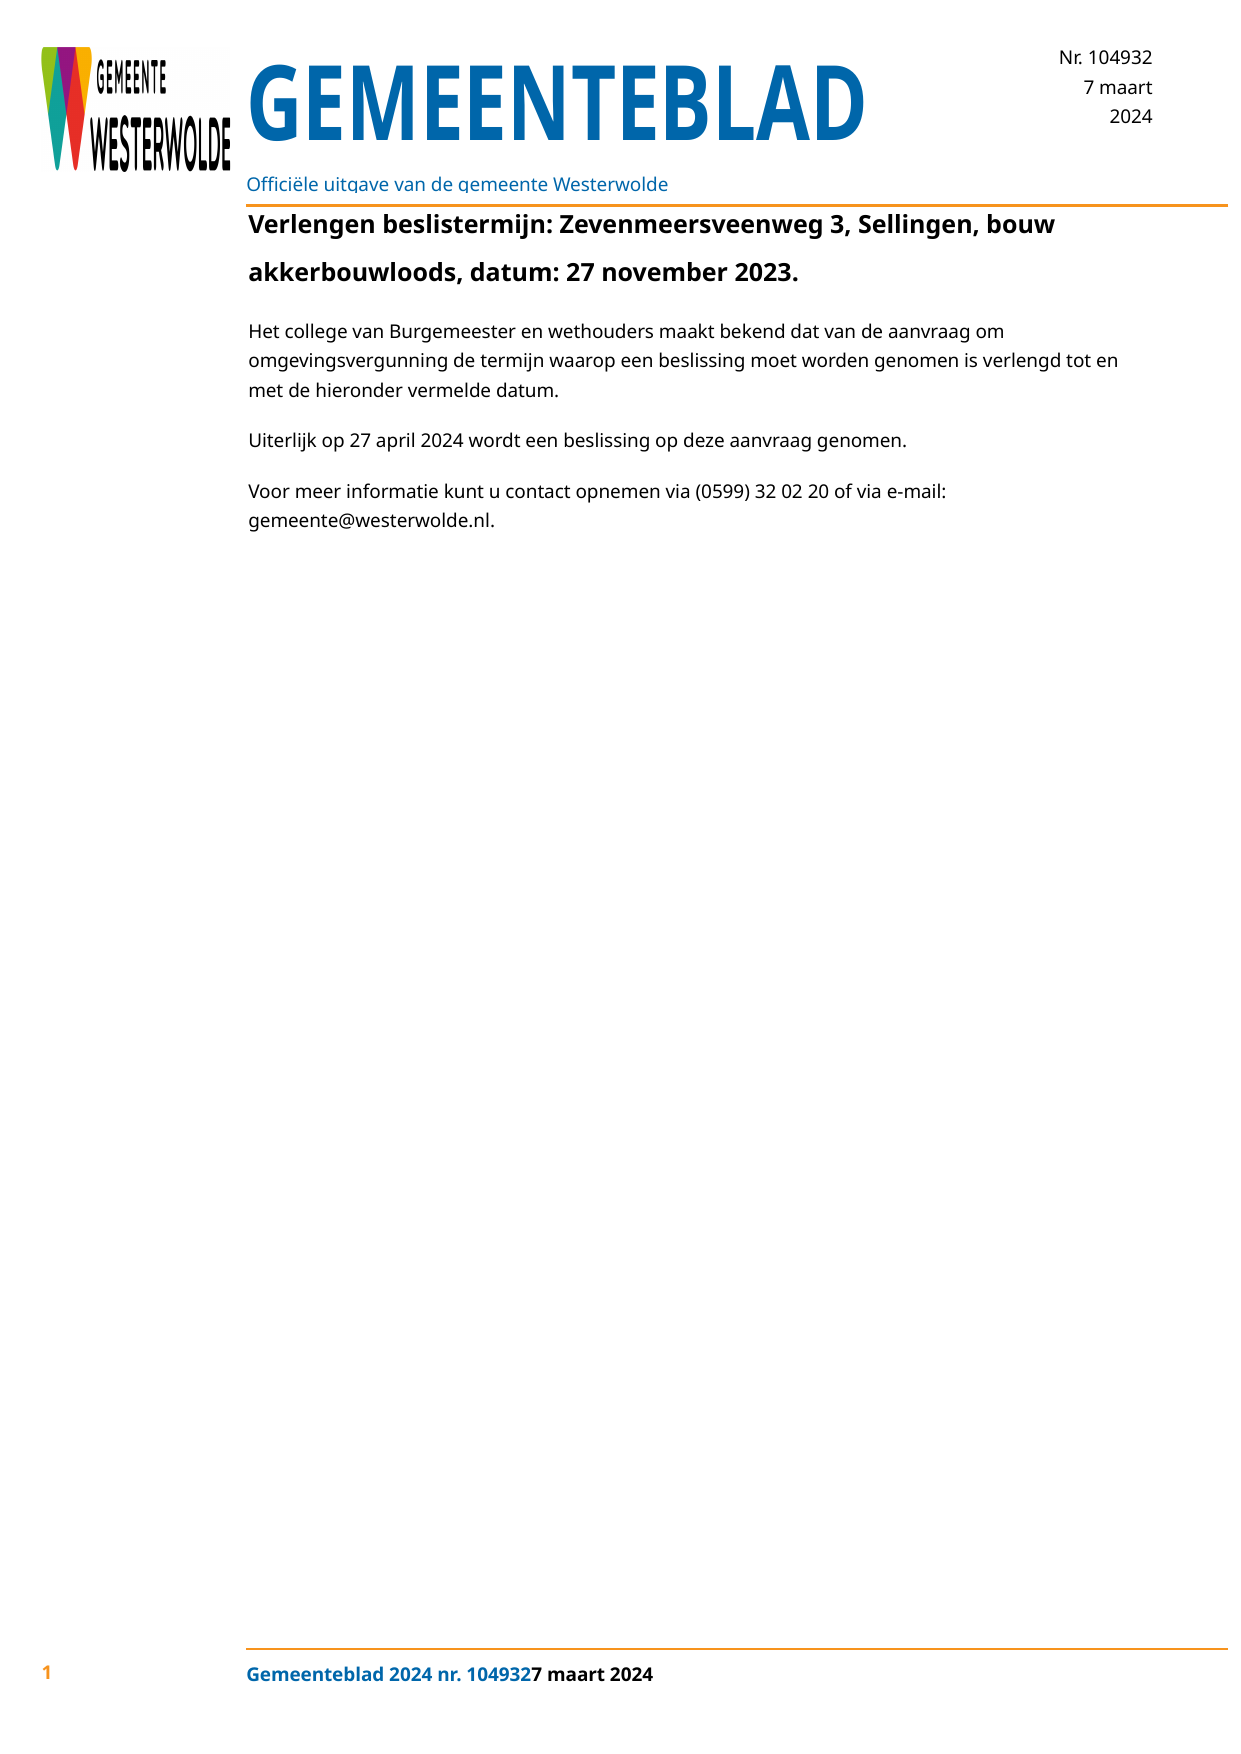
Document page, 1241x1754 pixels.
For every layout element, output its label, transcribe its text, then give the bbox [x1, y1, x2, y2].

text Het college van Burgemeester en wethouders maakt bekend dat van de aanvraag om omgevingsvergunning de termijn waarop een beslissing moet worden genomen is verlengd tot en met de hieronder vermelde datum. [248, 318, 1152, 403]
text Verlengen beslistermijn: Zevenmeersveenweg 3, Sellingen, bouw akkerbouwloods, datum: 27 november 2023. [248, 207, 1152, 288]
text Voor meer informatie kunt u contact opnemen via (0599) 32 02 20 of via e-mail: gemeente@westerwolde.nl. [248, 478, 1152, 533]
picture [41, 47, 231, 172]
text Uiterlijk op 27 april 2024 wordt een beslissing op deze aanvraag genomen. [248, 427, 1152, 453]
